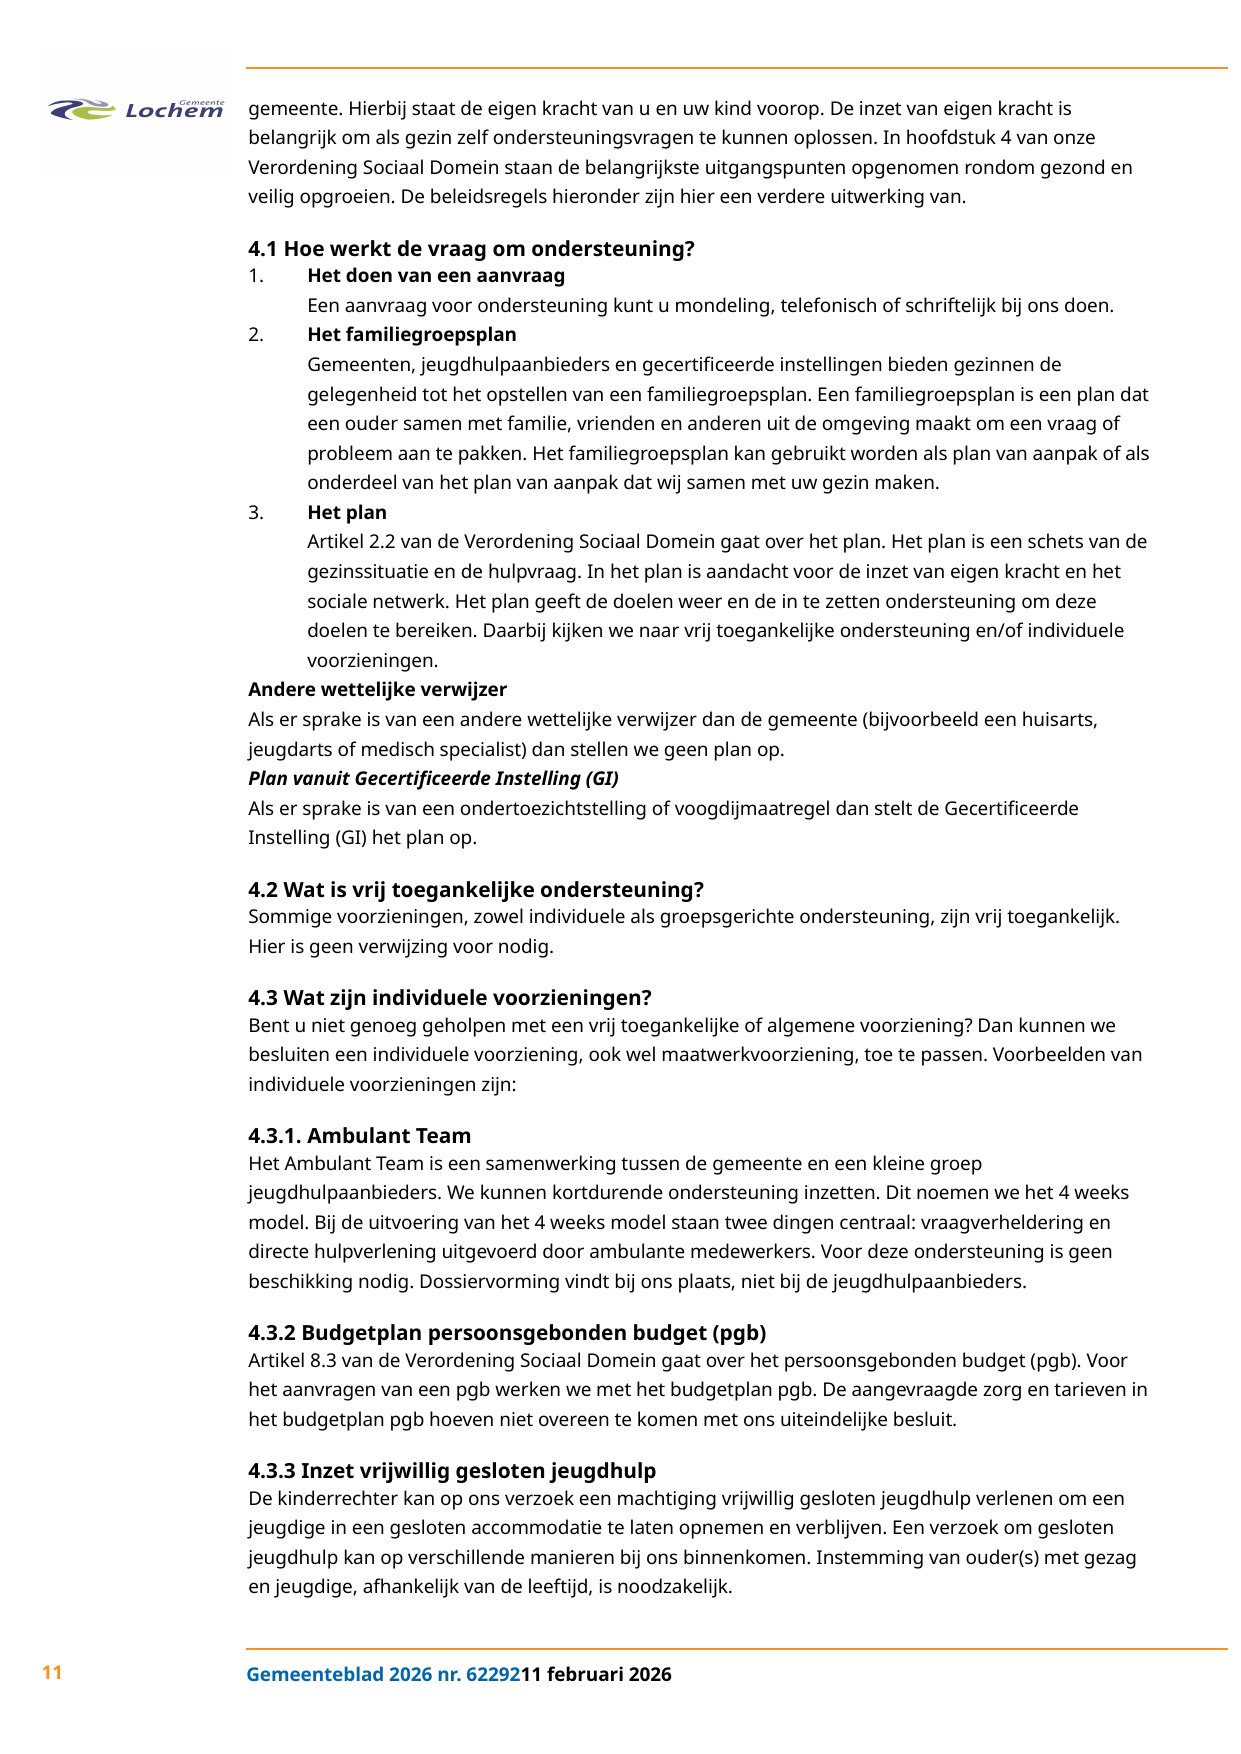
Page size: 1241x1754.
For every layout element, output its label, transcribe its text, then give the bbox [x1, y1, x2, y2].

text 4.2 Wat is vrij toegankelijke ondersteuning? [248, 875, 1152, 903]
text Bent u niet genoeg geholpen met een vrij toegankelijke of algemene voorziening? Dan kunnen we besluiten een individuele voorziening, ook wel maatwerkvoorziening, toe te passen. Voorbeelden van individuele voorzieningen zijn: [248, 1012, 1152, 1097]
text Als er sprake is van een ondertoezichtstelling of voogdijmaatregel dan stelt de Gecertificeerde Instelling (GI) het plan op. [248, 795, 1152, 850]
list Het plan [248, 499, 1152, 525]
text De kinderrechter kan op ons verzoek een machtiging vrijwillig gesloten jeugdhulp verlenen om een jeugdige in een gesloten accommodatie te laten opnemen en verblijven. Een verzoek om gesloten jeugdhulp kan op verschillende manieren bij ons binnenkomen. Instemming van ouder(s) met gezag en jeugdige, afhankelijk van de leeftijd, is noodzakelijk. [248, 1485, 1152, 1599]
list Gemeenten, jeugdhulpaanbieders en gecertificeerde instellingen bieden gezinnen de gelegenheid tot het opstellen van een familiegroepsplan. Een familiegroepsplan is een plan dat een ouder samen met familie, vrienden en anderen uit de omgeving maakt om een vraag of probleem aan te pakken. Het familiegroepsplan kan gebruikt worden als plan van aanpak of als onderdeel van het plan van aanpak dat wij samen met uw gezin maken. [248, 351, 1152, 495]
text 4.3.3 Inzet vrijwillig gesloten jeugdhulp [248, 1457, 1152, 1485]
picture [41, 47, 231, 172]
list Het doen van een aanvraag [248, 262, 1152, 288]
text Andere wettelijke verwijzer [248, 677, 1152, 702]
text gemeente. Hierbij staat de eigen kracht van u en uw kind voorop. De inzet van eigen kracht is belangrijk om als gezin zelf ondersteuningsvragen te kunnen oplossen. In hoofdstuk 4 van onze Verordening Sociaal Domein staan de belangrijkste uitgangspunten opgenomen rondom gezond en veilig opgroeien. De beleidsregels hieronder zijn hier een verdere uitwerking van. [248, 95, 1152, 209]
text 4.3.1. Ambulant Team [248, 1121, 1152, 1150]
text 4.3.2 Budgetplan persoonsgebonden budget (pgb) [248, 1318, 1152, 1347]
text Sommige voorzieningen, zowel individuele als groepsgerichte ondersteuning, zijn vrij toegankelijk. Hier is geen verwijzing voor nodig. [248, 903, 1152, 959]
text Plan vanuit Gecertificeerde Instelling (GI) [248, 765, 1152, 791]
list Artikel 2.2 van de Verordening Sociaal Domein gaat over het plan. Het plan is een schets van de gezinssituatie en de hulpvraag. In het plan is aandacht voor de inzet van eigen kracht en het sociale netwerk. Het plan geeft de doelen weer en de in te zetten ondersteuning om deze doelen te bereiken. Daarbij kijken we naar vrij toegankelijke ondersteuning en/of individuele voorzieningen. [248, 529, 1152, 673]
text 4.1 Hoe werkt de vraag om ondersteuning? [248, 234, 1152, 262]
text 4.3 Wat zijn individuele voorzieningen? [248, 983, 1152, 1012]
text Het Ambulant Team is een samenwerking tussen de gemeente en een kleine groep jeugdhulpaanbieders. We kunnen kortdurende ondersteuning inzetten. Dit noemen we het 4 weeks model. Bij de uitvoering van het 4 weeks model staan twee dingen centraal: vraagverheldering en directe hulpverlening uitgevoerd door ambulante medewerkers. Voor deze ondersteuning is geen beschikking nodig. Dossiervorming vindt bij ons plaats, niet bij de jeugdhulpaanbieders. [248, 1150, 1152, 1294]
list Het familiegroepsplan [248, 322, 1152, 347]
list Een aanvraag voor ondersteuning kunt u mondeling, telefonisch of schriftelijk bij ons doen. [248, 292, 1152, 318]
text Als er sprake is van een andere wettelijke verwijzer dan de gemeente (bijvoorbeeld een huisarts, jeugdarts of medisch specialist) dan stellen we geen plan op. [248, 706, 1152, 761]
text Artikel 8.3 van de Verordening Sociaal Domein gaat over het persoonsgebonden budget (pgb). Voor het aanvragen van een pgb werken we met het budgetplan pgb. De aangevraagde zorg en tarieven in het budgetplan pgb hoeven niet overeen te komen met ons uiteindelijke besluit. [248, 1347, 1152, 1432]
